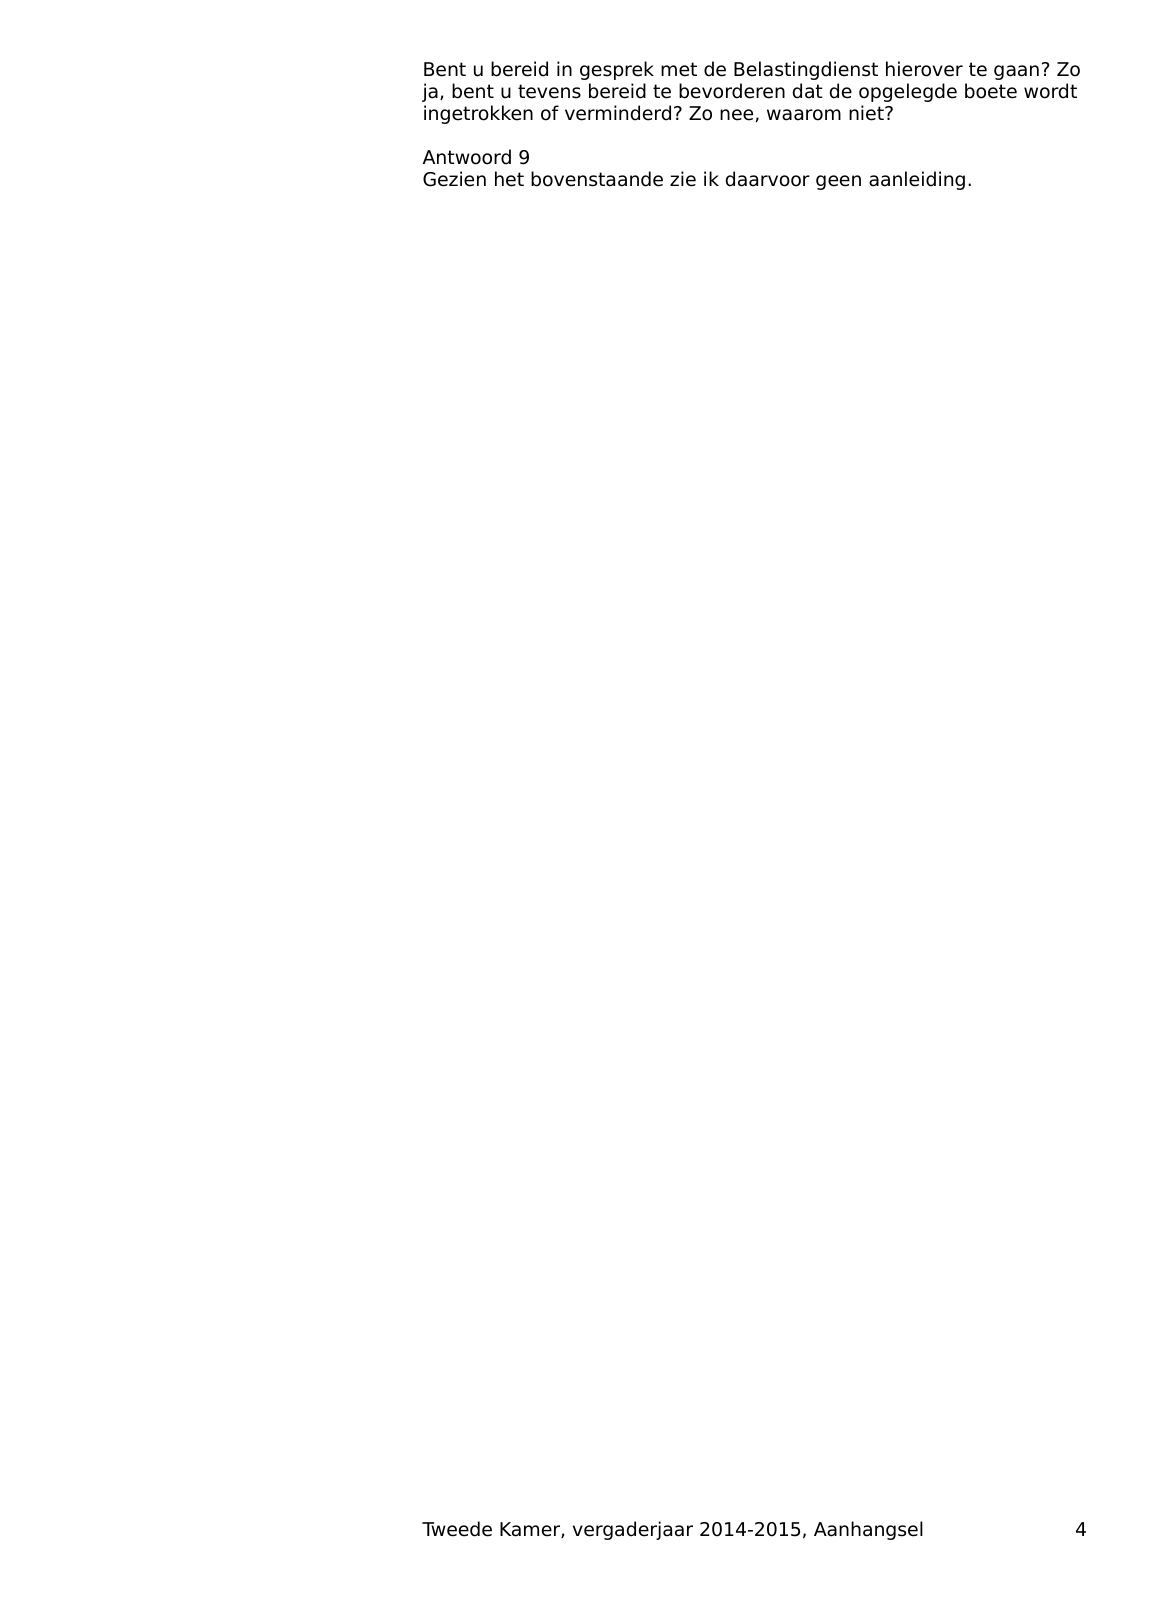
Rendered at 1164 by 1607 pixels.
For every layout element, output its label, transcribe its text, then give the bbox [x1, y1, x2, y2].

text Antwoord 9 [422, 147, 1087, 169]
text Bent u bereid in gesprek met de Belastingdienst hierover te gaan? Zo ja, bent u tevens bereid te bevorderen dat de opgelegde boete wordt ingetrokken of verminderd? Zo nee, waarom niet? [422, 59, 1087, 125]
text Gezien het bovenstaande zie ik daarvoor geen aanleiding. [422, 169, 1087, 191]
